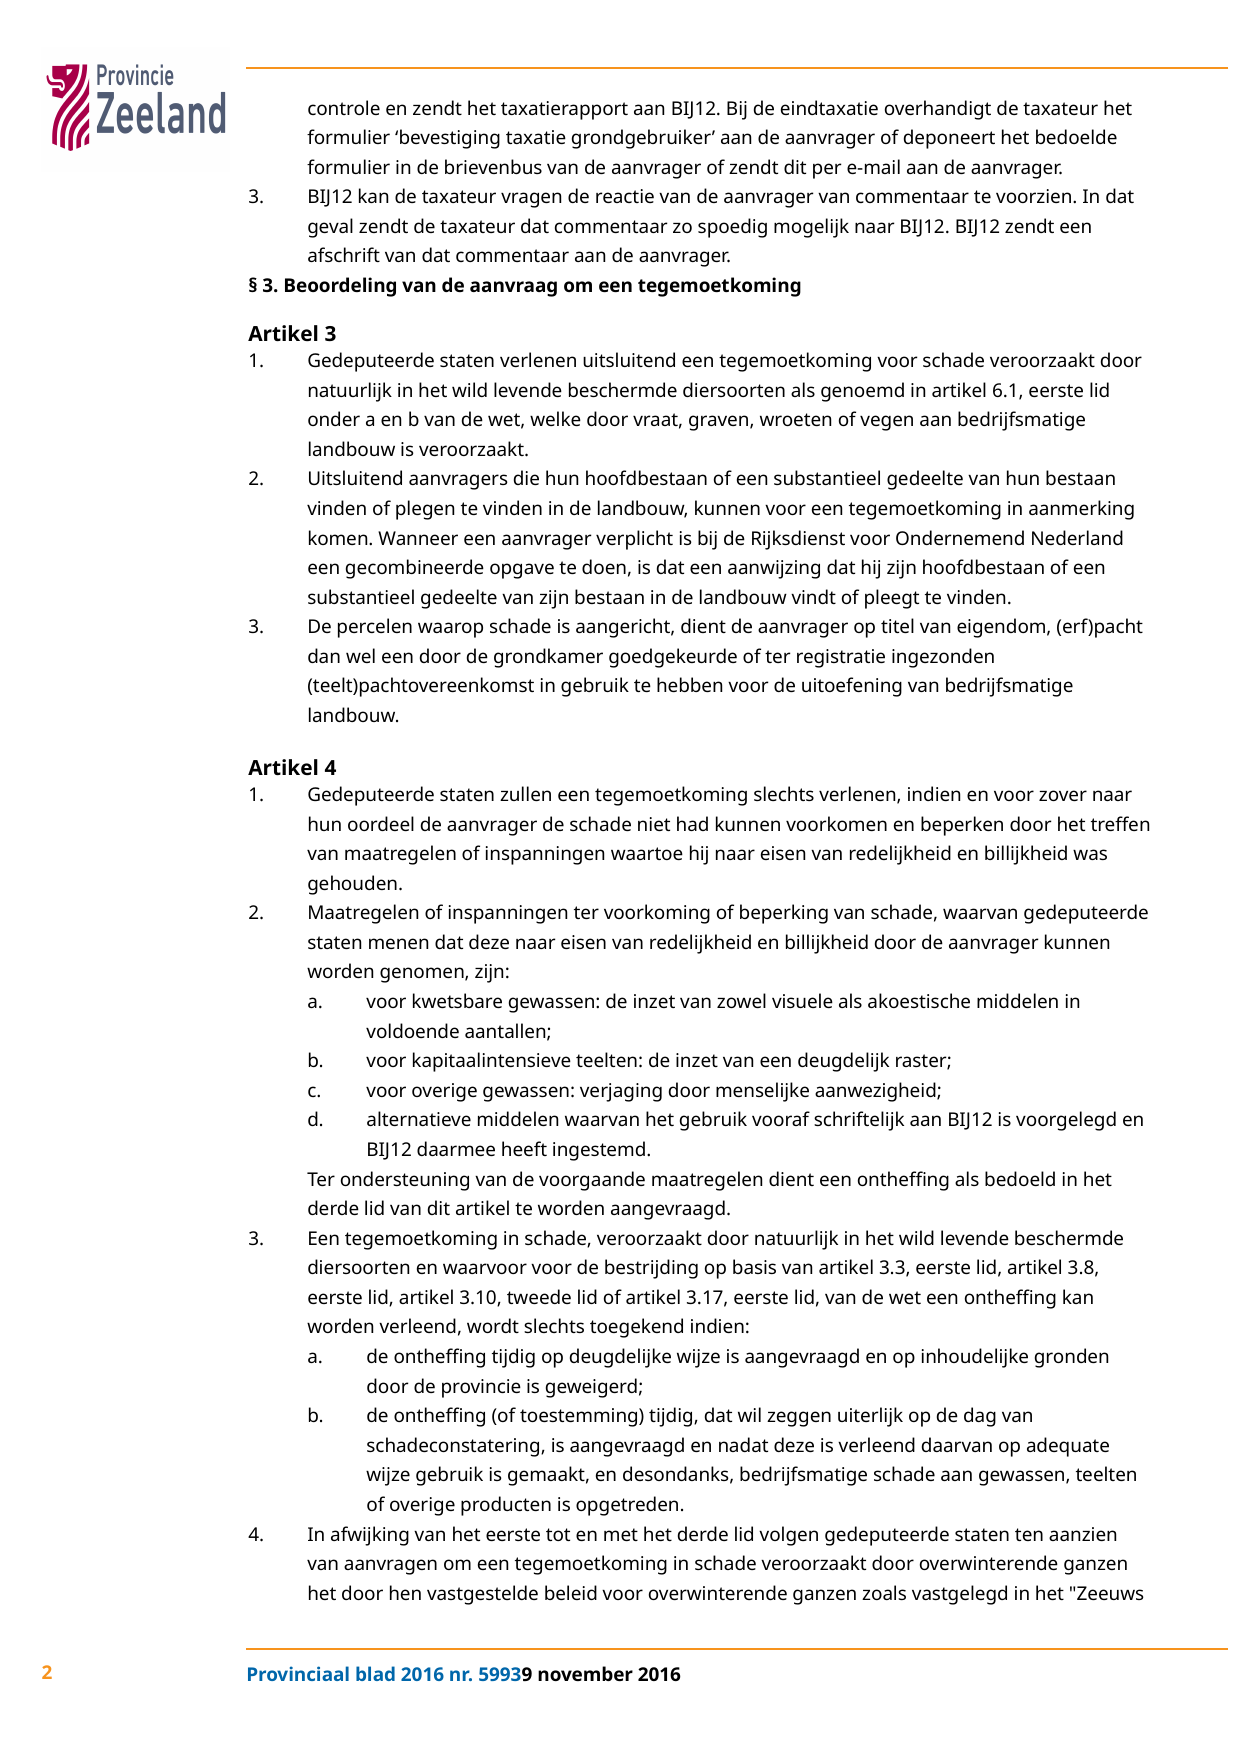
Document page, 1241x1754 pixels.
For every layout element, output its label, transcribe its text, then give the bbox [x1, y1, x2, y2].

list De percelen waarop schade is aangericht, dient de aanvrager op titel van eigendom, (erf)pacht dan wel een door de grondkamer goedgekeurde of ter registratie ingezonden (teelt)pachtovereenkomst in gebruik te hebben voor de uitoefening van bedrijfsmatige landbouw. [248, 613, 1152, 728]
list Gedeputeerde staten zullen een tegemoetkoming slechts verlenen, indien en voor zover naar hun oordeel de aanvrager de schade niet had kunnen voorkomen en beperken door het treffen van maatregelen of inspanningen waartoe hij naar eisen van redelijkheid en billijkheid was gehouden. [248, 781, 1152, 896]
text Artikel 3 [248, 319, 1152, 347]
list de ontheffing tijdig op deugdelijke wijze is aangevraagd en op inhoudelijke gronden door de provincie is geweigerd; [307, 1343, 1152, 1398]
list voor overige gewassen: verjaging door menselijke aanwezigheid; [307, 1077, 1152, 1103]
picture [41, 47, 231, 172]
list Ter ondersteuning van de voorgaande maatregelen dient een ontheffing als bedoeld in het derde lid van dit artikel te worden aangevraagd. [248, 1166, 1152, 1221]
list voor kwetsbare gewassen: de inzet van zowel visuele als akoestische middelen in voldoende aantallen; [307, 988, 1152, 1043]
list Maatregelen of inspanningen ter voorkoming of beperking van schade, waarvan gedeputeerde staten menen dat deze naar eisen van redelijkheid en billijkheid door de aanvrager kunnen worden genomen, zijn: [248, 899, 1152, 984]
text § 3. Beoordeling van de aanvraag om een tegemoetkoming [248, 272, 1152, 298]
list Uitsluitend aanvragers die hun hoofdbestaan of een substantieel gedeelte van hun bestaan vinden of plegen te vinden in de landbouw, kunnen voor een tegemoetkoming in aanmerking komen. Wanneer een aanvrager verplicht is bij de Rijksdienst voor Ondernemend Nederland een gecombineerde opgave te doen, is dat een aanwijzing dat hij zijn hoofdbestaan of een substantieel gedeelte van zijn bestaan in de landbouw vindt of pleegt te vinden. [248, 466, 1152, 610]
list voor kapitaalintensieve teelten: de inzet van een deugdelijk raster; [307, 1047, 1152, 1073]
list In afwijking van het eerste tot en met het derde lid volgen gedeputeerde staten ten aanzien van aanvragen om een tegemoetkoming in schade veroorzaakt door overwinterende ganzen het door hen vastgestelde beleid voor overwinterende ganzen zoals vastgelegd in het "Zeeuws [248, 1521, 1152, 1606]
text Artikel 4 [248, 753, 1152, 781]
list Een tegemoetkoming in schade, veroorzaakt door natuurlijk in het wild levende beschermde diersoorten en waarvoor voor de bestrijding op basis van artikel 3.3, eerste lid, artikel 3.8, eerste lid, artikel 3.10, tweede lid of artikel 3.17, eerste lid, van de wet een ontheffing kan worden verleend, wordt slechts toegekend indien: [248, 1225, 1152, 1339]
list Gedeputeerde staten verlenen uitsluitend een tegemoetkoming voor schade veroorzaakt door natuurlijk in het wild levende beschermde diersoorten als genoemd in artikel 6.1, eerste lid onder a en b van de wet, welke door vraat, graven, wroeten of vegen aan bedrijfsmatige landbouw is veroorzaakt. [248, 347, 1152, 462]
list alternatieve middelen waarvan het gebruik vooraf schriftelijk aan BIJ12 is voorgelegd en BIJ12 daarmee heeft ingestemd. [307, 1107, 1152, 1162]
list BIJ12 kan de taxateur vragen de reactie van de aanvrager van commentaar te voorzien. In dat geval zendt de taxateur dat commentaar zo spoedig mogelijk naar BIJ12. BIJ12 zendt een afschrift van dat commentaar aan de aanvrager. [248, 183, 1152, 268]
list controle en zendt het taxatierapport aan BIJ12. Bij de eindtaxatie overhandigt de taxateur het formulier ‘bevestiging taxatie grondgebruiker’ aan de aanvrager of deponeert het bedoelde formulier in de brievenbus van de aanvrager of zendt dit per e-mail aan de aanvrager. [248, 95, 1152, 180]
list de ontheffing (of toestemming) tijdig, dat wil zeggen uiterlijk op de dag van schadeconstatering, is aangevraagd en nadat deze is verleend daarvan op adequate wijze gebruik is gemaakt, en desondanks, bedrijfsmatige schade aan gewassen, teelten of overige producten is opgetreden. [307, 1402, 1152, 1517]
